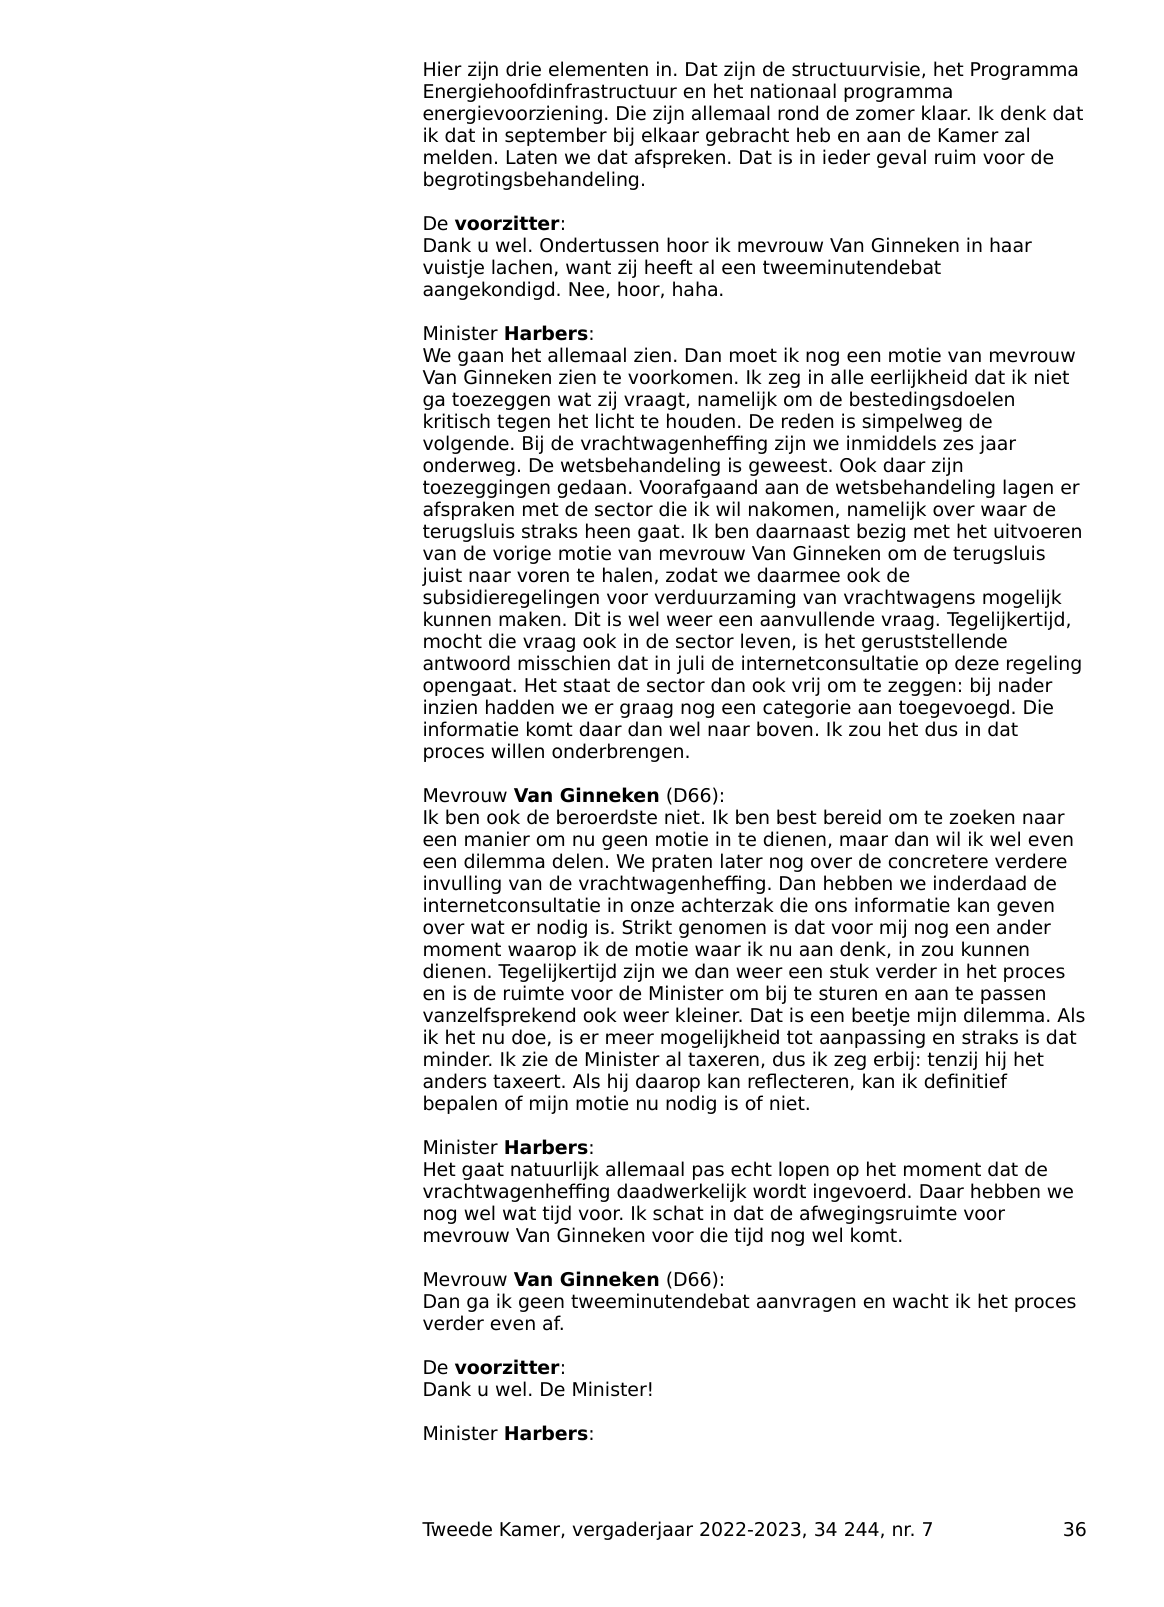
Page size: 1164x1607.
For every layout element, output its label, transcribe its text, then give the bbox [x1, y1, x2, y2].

text De voorzitter: [422, 213, 1087, 235]
text Minister Harbers: [422, 1423, 1087, 1445]
text Het gaat natuurlijk allemaal pas echt lopen op het moment dat de vrachtwagenheffing daadwerkelijk wordt ingevoerd. Daar hebben we nog wel wat tijd voor. Ik schat in dat de afwegingsruimte voor mevrouw Van Ginneken voor die tijd nog wel komt. [422, 1159, 1087, 1247]
text Mevrouw Van Ginneken (D66): [422, 785, 1087, 807]
text Ik ben ook de beroerdste niet. Ik ben best bereid om te zoeken naar een manier om nu geen motie in te dienen, maar dan wil ik wel even een dilemma delen. We praten later nog over de concretere verdere invulling van de vrachtwagenheffing. Dan hebben we inderdaad de internetconsultatie in onze achterzak die ons informatie kan geven over wat er nodig is. Strikt genomen is dat voor mij nog een ander moment waarop ik de motie waar ik nu aan denk, in zou kunnen dienen. Tegelijkertijd zijn we dan weer een stuk verder in het proces en is de ruimte voor de Minister om bij te sturen en aan te passen vanzelfsprekend ook weer kleiner. Dat is een beetje mijn dilemma. Als ik het nu doe, is er meer mogelijkheid tot aanpassing en straks is dat minder. Ik zie de Minister al taxeren, dus ik zeg erbij: tenzij hij het anders taxeert. Als hij daarop kan reflecteren, kan ik definitief bepalen of mijn motie nu nodig is of niet. [422, 807, 1087, 1115]
text Minister Harbers: [422, 323, 1087, 345]
text Minister Harbers: [422, 1137, 1087, 1159]
text Dank u wel. Ondertussen hoor ik mevrouw Van Ginneken in haar vuistje lachen, want zij heeft al een tweeminutendebat aangekondigd. Nee, hoor, haha. [422, 235, 1087, 301]
text We gaan het allemaal zien. Dan moet ik nog een motie van mevrouw Van Ginneken zien te voorkomen. Ik zeg in alle eerlijkheid dat ik niet ga toezeggen wat zij vraagt, namelijk om de bestedingsdoelen kritisch tegen het licht te houden. De reden is simpelweg de volgende. Bij de vrachtwagenheffing zijn we inmiddels zes jaar onderweg. De wetsbehandeling is geweest. Ook daar zijn toezeggingen gedaan. Voorafgaand aan de wetsbehandeling lagen er afspraken met de sector die ik wil nakomen, namelijk over waar de terugsluis straks heen gaat. Ik ben daarnaast bezig met het uitvoeren van de vorige motie van mevrouw Van Ginneken om de terugsluis juist naar voren te halen, zodat we daarmee ook de subsidieregelingen voor verduurzaming van vrachtwagens mogelijk kunnen maken. Dit is wel weer een aanvullende vraag. Tegelijkertijd, mocht die vraag ook in de sector leven, is het geruststellende antwoord misschien dat in juli de internetconsultatie op deze regeling opengaat. Het staat de sector dan ook vrij om te zeggen: bij nader inzien hadden we er graag nog een categorie aan toegevoegd. Die informatie komt daar dan wel naar boven. Ik zou het dus in dat proces willen onderbrengen. [422, 345, 1087, 763]
text Dan ga ik geen tweeminutendebat aanvragen en wacht ik het proces verder even af. [422, 1291, 1087, 1335]
text De voorzitter: [422, 1357, 1087, 1379]
text Mevrouw Van Ginneken (D66): [422, 1269, 1087, 1291]
text Hier zijn drie elementen in. Dat zijn de structuurvisie, het Programma Energiehoofdinfrastructuur en het nationaal programma energievoorziening. Die zijn allemaal rond de zomer klaar. Ik denk dat ik dat in september bij elkaar gebracht heb en aan de Kamer zal melden. Laten we dat afspreken. Dat is in ieder geval ruim voor de begrotingsbehandeling. [422, 59, 1087, 191]
text Dank u wel. De Minister! [422, 1379, 1087, 1401]
